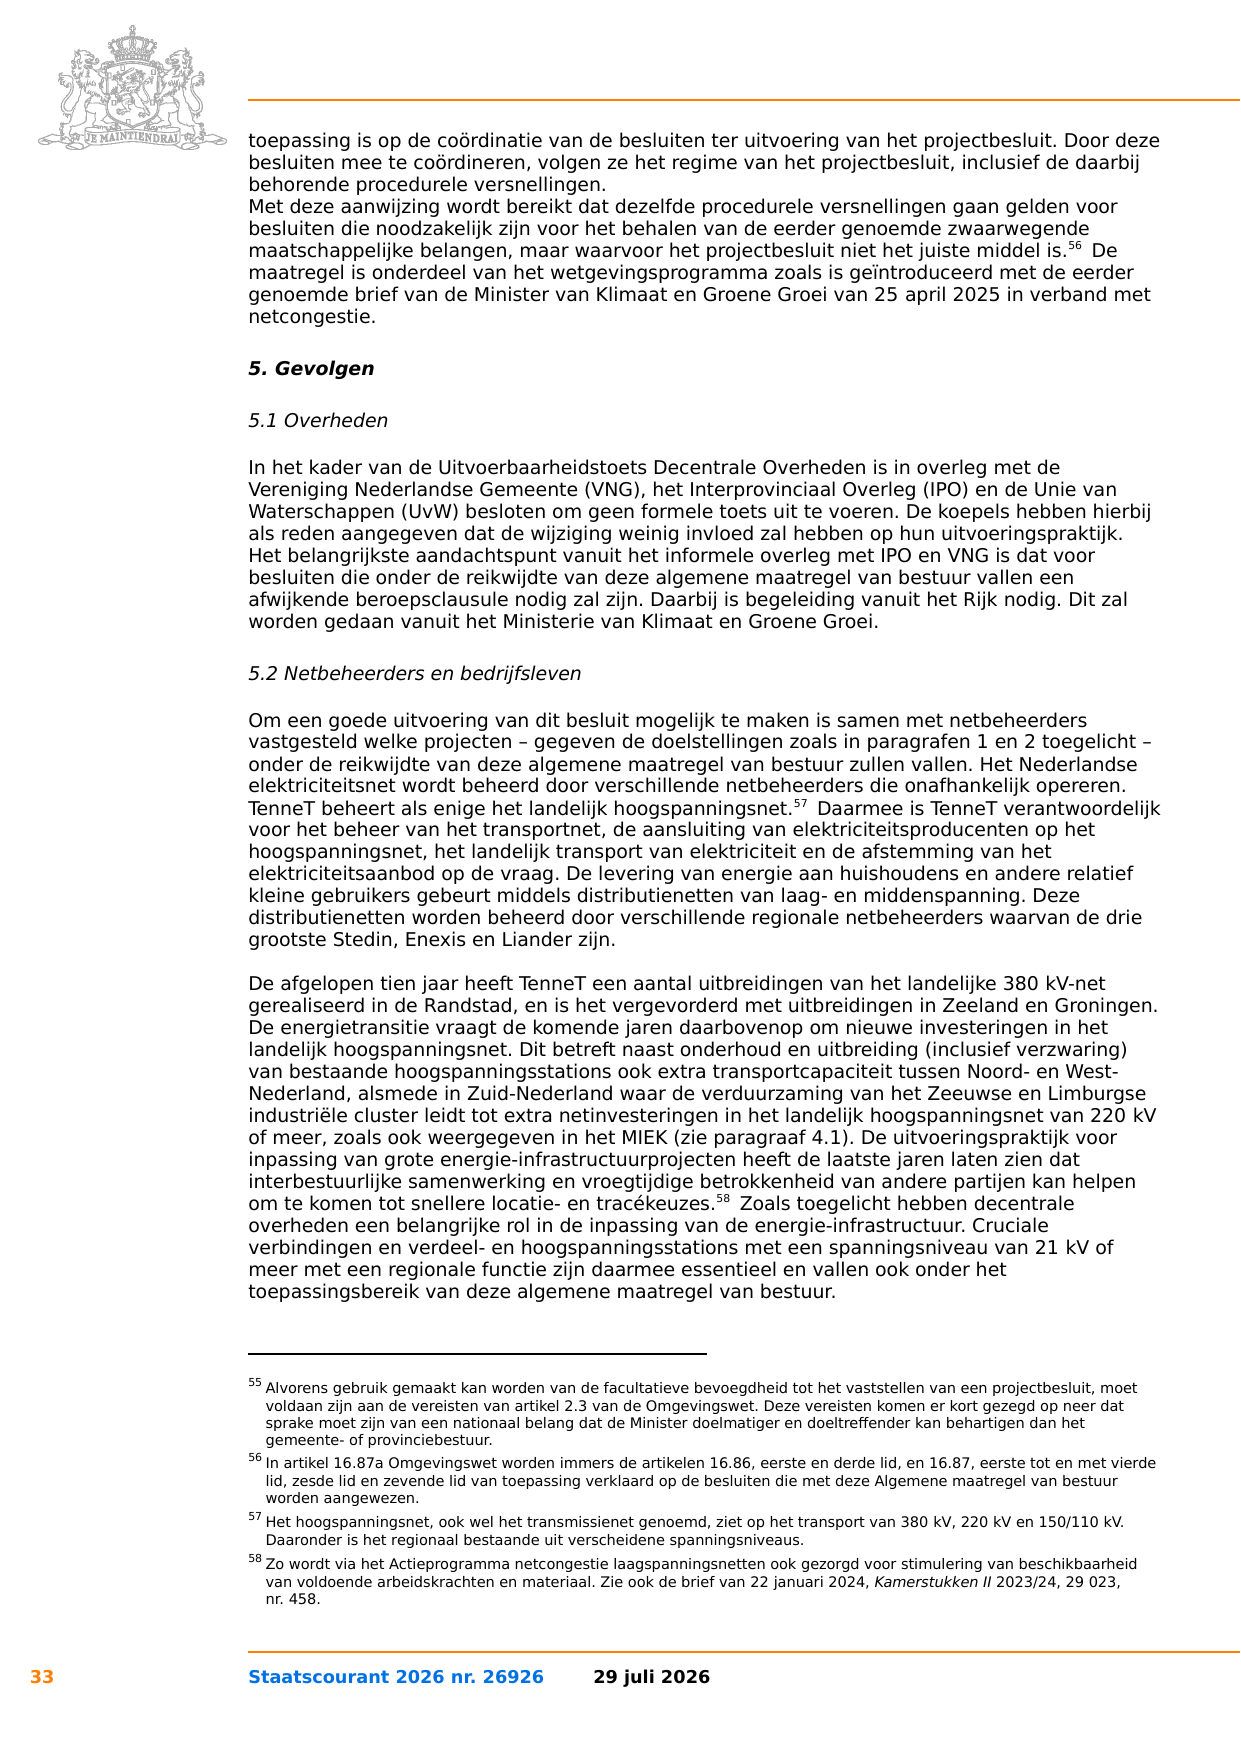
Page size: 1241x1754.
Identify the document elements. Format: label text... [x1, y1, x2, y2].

text Zo wordt via het Actieprogramma netcongestie laagspanningsnetten ook gezorgd voor stimulering van beschikbaarheid van voldoende arbeidskrachten en materiaal. Zie ook de brief van 22 januari 2024, Kamerstukken II 2023/24, 29 023, nr. 458. [248, 1552, 1163, 1608]
text De afgelopen tien jaar heeft TenneT een aantal uitbreidingen van het landelijke 380 kV-net gerealiseerd in de Randstad, en is het vergevorderd met uitbreidingen in Zeeland en Groningen. De energietransitie vraagt de komende jaren daarbovenop om nieuwe investeringen in het landelijk hoogspanningsnet. Dit betreft naast onderhoud en uitbreiding (inclusief verzwaring) van bestaande hoogspanningsstations ook extra transportcapaciteit tussen Noord- en West-Nederland, alsmede in Zuid-Nederland waar de verduurzaming van het Zeeuwse en Limburgse industriële cluster leidt tot extra netinvesteringen in het landelijk hoogspanningsnet van 220 kV of meer, zoals ook weergegeven in het MIEK (zie paragraaf 4.1). De uitvoeringspraktijk voor inpassing van grote energie-infrastructuurprojecten heeft de laatste jaren laten zien dat interbestuurlijke samenwerking en vroegtijdige betrokkenheid van andere partijen kan helpen om te komen tot snellere locatie- en tracékeuzes. Zoals toegelicht hebben decentrale overheden een belangrijke rol in de inpassing van de energie-infrastructuur. Cruciale verbindingen en verdeel- en hoogspanningsstations met een spanningsniveau van 21 kV of meer met een regionale functie zijn daarmee essentieel en vallen ook onder het toepassingsbereik van deze algemene maatregel van bestuur. [248, 973, 1163, 1303]
text Het hoogspanningsnet, ook wel het transmissienet genoemd, ziet op het transport van 380 kV, 220 kV en 150/110 kV. Daaronder is het regionaal bestaande uit verscheidene spanningsniveaus. [248, 1510, 1163, 1549]
text Het belangrijkste aandachtspunt vanuit het informele overleg met IPO en VNG is dat voor besluiten die onder de reikwijdte van deze algemene maatregel van bestuur vallen een afwijkende beroepsclausule nodig zal zijn. Daarbij is begeleiding vanuit het Rijk nodig. Dit zal worden gedaan vanuit het Ministerie van Klimaat en Groene Groei. [248, 544, 1163, 632]
subtitle 5.2 Netbeheerders en bedrijfsleven [248, 662, 1163, 684]
text Om een goede uitvoering van dit besluit mogelijk te maken is samen met netbeheerders vastgesteld welke projecten – gegeven de doelstellingen zoals in paragrafen 1 en 2 toegelicht – onder de reikwijdte van deze algemene maatregel van bestuur zullen vallen. Het Nederlandse elektriciteitsnet wordt beheerd door verschillende netbeheerders die onafhankelijk opereren. TenneT beheert als enige het landelijk hoogspanningsnet. Daarmee is TenneT verantwoordelijk voor het beheer van het transportnet, de aansluiting van elektriciteitsproducenten op het hoogspanningsnet, het landelijk transport van elektriciteit en de afstemming van het elektriciteitsaanbod op de vraag. De levering van energie aan huishoudens en andere relatief kleine gebruikers gebeurt middels distributienetten van laag- en middenspanning. Deze distributienetten worden beheerd door verschillende regionale netbeheerders waarvan de drie grootste Stedin, Enexis en Liander zijn. [248, 709, 1163, 951]
text Alvorens gebruik gemaakt kan worden van de facultatieve bevoegdheid tot het vaststellen van een projectbesluit, moet voldaan zijn aan de vereisten van artikel 2.3 van de Omgevingswet. Deze vereisten komen er kort gezegd op neer dat sprake moet zijn van een nationaal belang dat de Minister doelmatiger en doeltreffender kan behartigen dan het gemeente- of provinciebestuur. [248, 1376, 1163, 1448]
text Met deze aanwijzing wordt bereikt dat dezelfde procedurele versnellingen gaan gelden voor besluiten die noodzakelijk zijn voor het behalen van de eerder genoemde zwaarwegende maatschappelijke belangen, maar waarvoor het projectbesluit niet het juiste middel is. De maatregel is onderdeel van het wetgevingsprogramma zoals is geïntroduceerd met de eerder genoemde brief van de Minister van Klimaat en Groene Groei van 25 april 2025 in verband met netcongestie. [248, 196, 1163, 328]
text toepassing is op de coördinatie van de besluiten ter uitvoering van het projectbesluit. Door deze besluiten mee te coördineren, volgen ze het regime van het projectbesluit, inclusief de daarbij behorende procedurele versnellingen. [248, 130, 1163, 196]
subtitle 5. Gevolgen [248, 358, 1163, 380]
text In artikel 16.87a Omgevingswet worden immers de artikelen 16.86, eerste en derde lid, en 16.87, eerste tot en met vierde lid, zesde lid en zevende lid van toepassing verklaard op de besluiten die met deze Algemene maatregel van bestuur worden aangewezen. [248, 1451, 1163, 1507]
picture [38, 25, 227, 150]
subtitle 5.1 Overheden [248, 410, 1163, 432]
text In het kader van de Uitvoerbaarheidstoets Decentrale Overheden is in overleg met de Vereniging Nederlandse Gemeente (VNG), het Interprovinciaal Overleg (IPO) en de Unie van Waterschappen (UvW) besloten om geen formele toets uit te voeren. De koepels hebben hierbij als reden aangegeven dat de wijziging weinig invloed zal hebben op hun uitvoeringspraktijk. [248, 457, 1163, 544]
